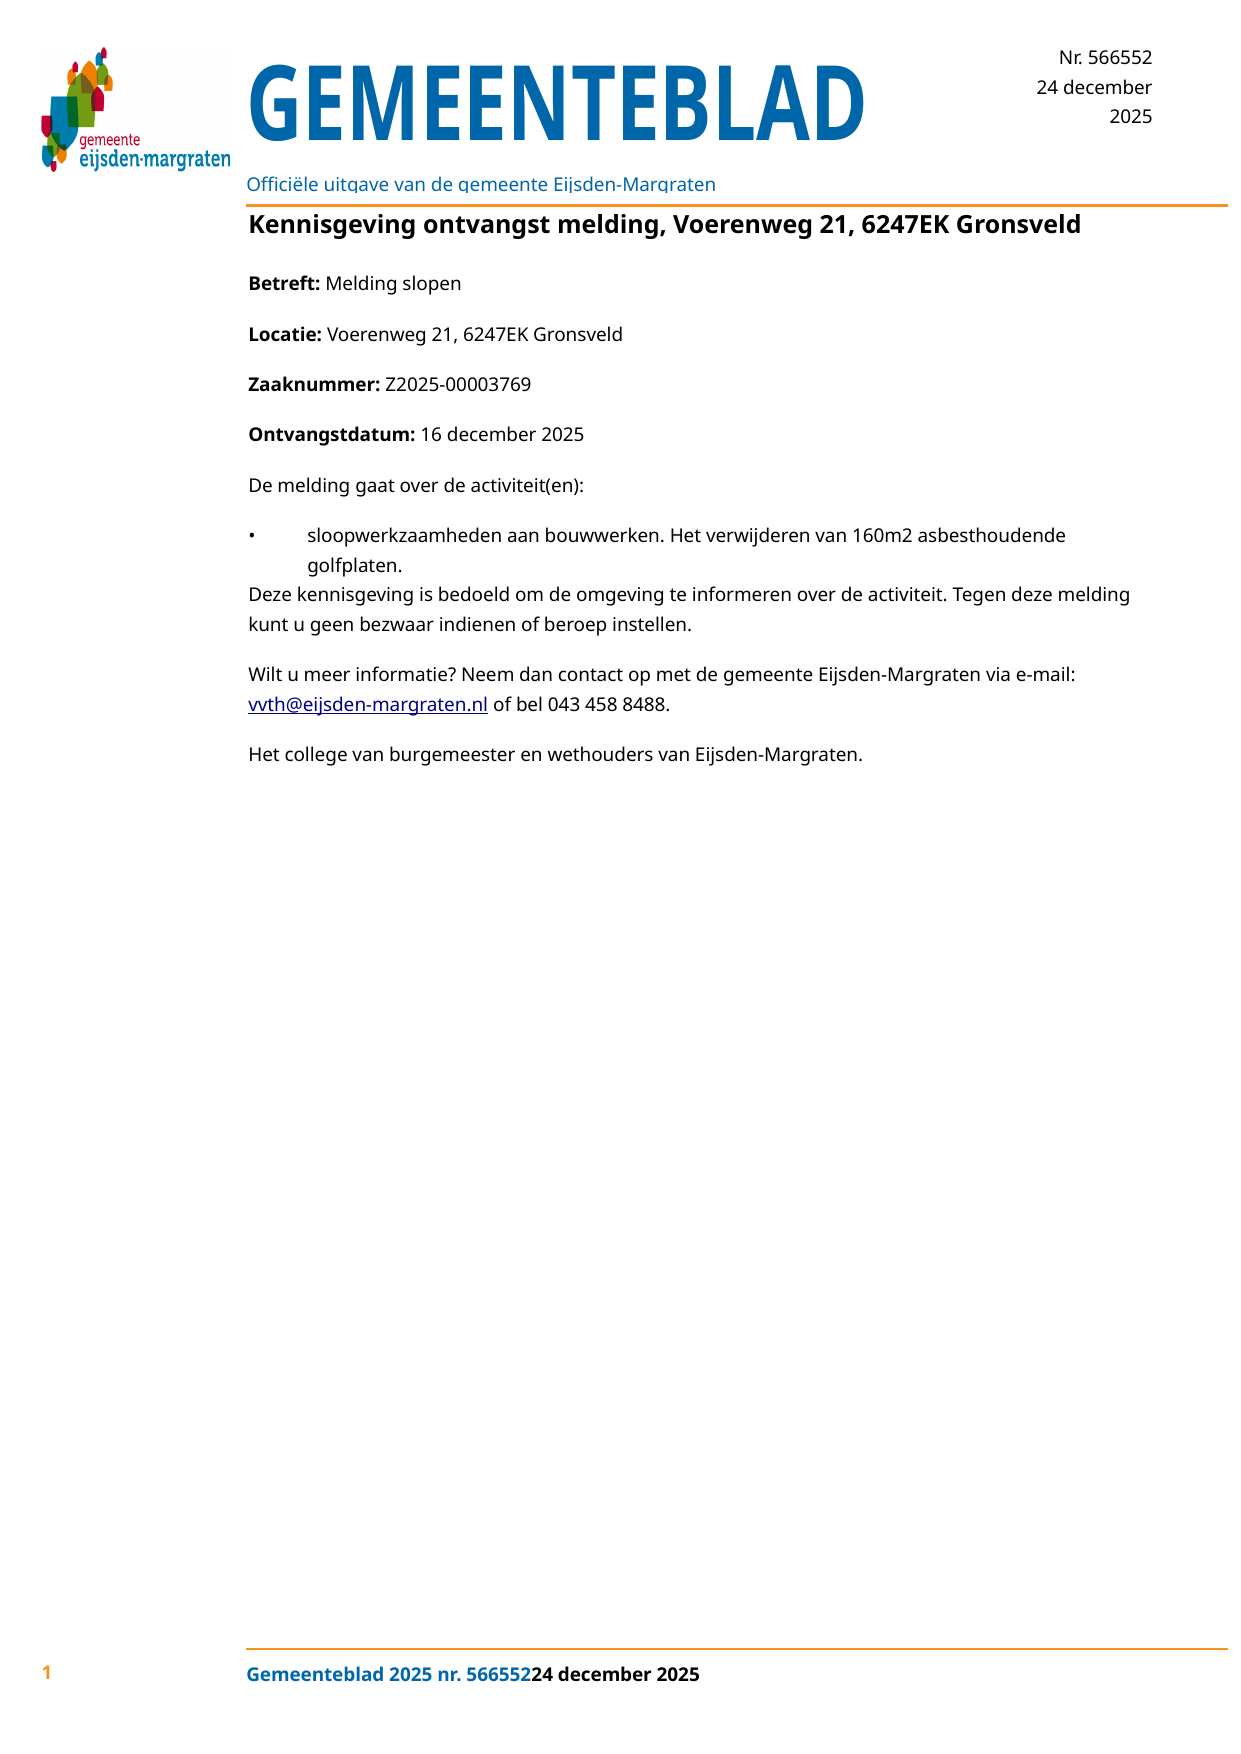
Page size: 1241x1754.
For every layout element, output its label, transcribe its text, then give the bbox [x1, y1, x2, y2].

text Ontvangstdatum: 16 december 2025 [248, 422, 1152, 447]
text Wilt u meer informatie? Neem dan contact op met de gemeente Eijsden-Margraten via e-mail: vvth@eijsden-margraten.nl of bel 043 458 8488. [248, 662, 1152, 717]
text De melding gaat over de activiteit(en): [248, 472, 1152, 498]
text Kennisgeving ontvangst melding, Voerenweg 21, 6247EK Gronsveld [248, 207, 1152, 241]
text Locatie: Voerenweg 21, 6247EK Gronsveld [248, 321, 1152, 346]
picture [41, 47, 231, 172]
text Betreft: Melding slopen [248, 270, 1152, 296]
text Deze kennisgeving is bedoeld om de omgeving te informeren over de activiteit. Tegen deze melding kunt u geen bezwaar indienen of beroep instellen. [248, 582, 1152, 637]
text Zaaknummer: Z2025-00003769 [248, 371, 1152, 397]
list sloopwerkzaamheden aan bouwwerken. Het verwijderen van 160m2 asbesthoudende golfplaten. [248, 522, 1152, 578]
text Het college van burgemeester en wethouders van Eijsden-Margraten. [248, 742, 1152, 767]
